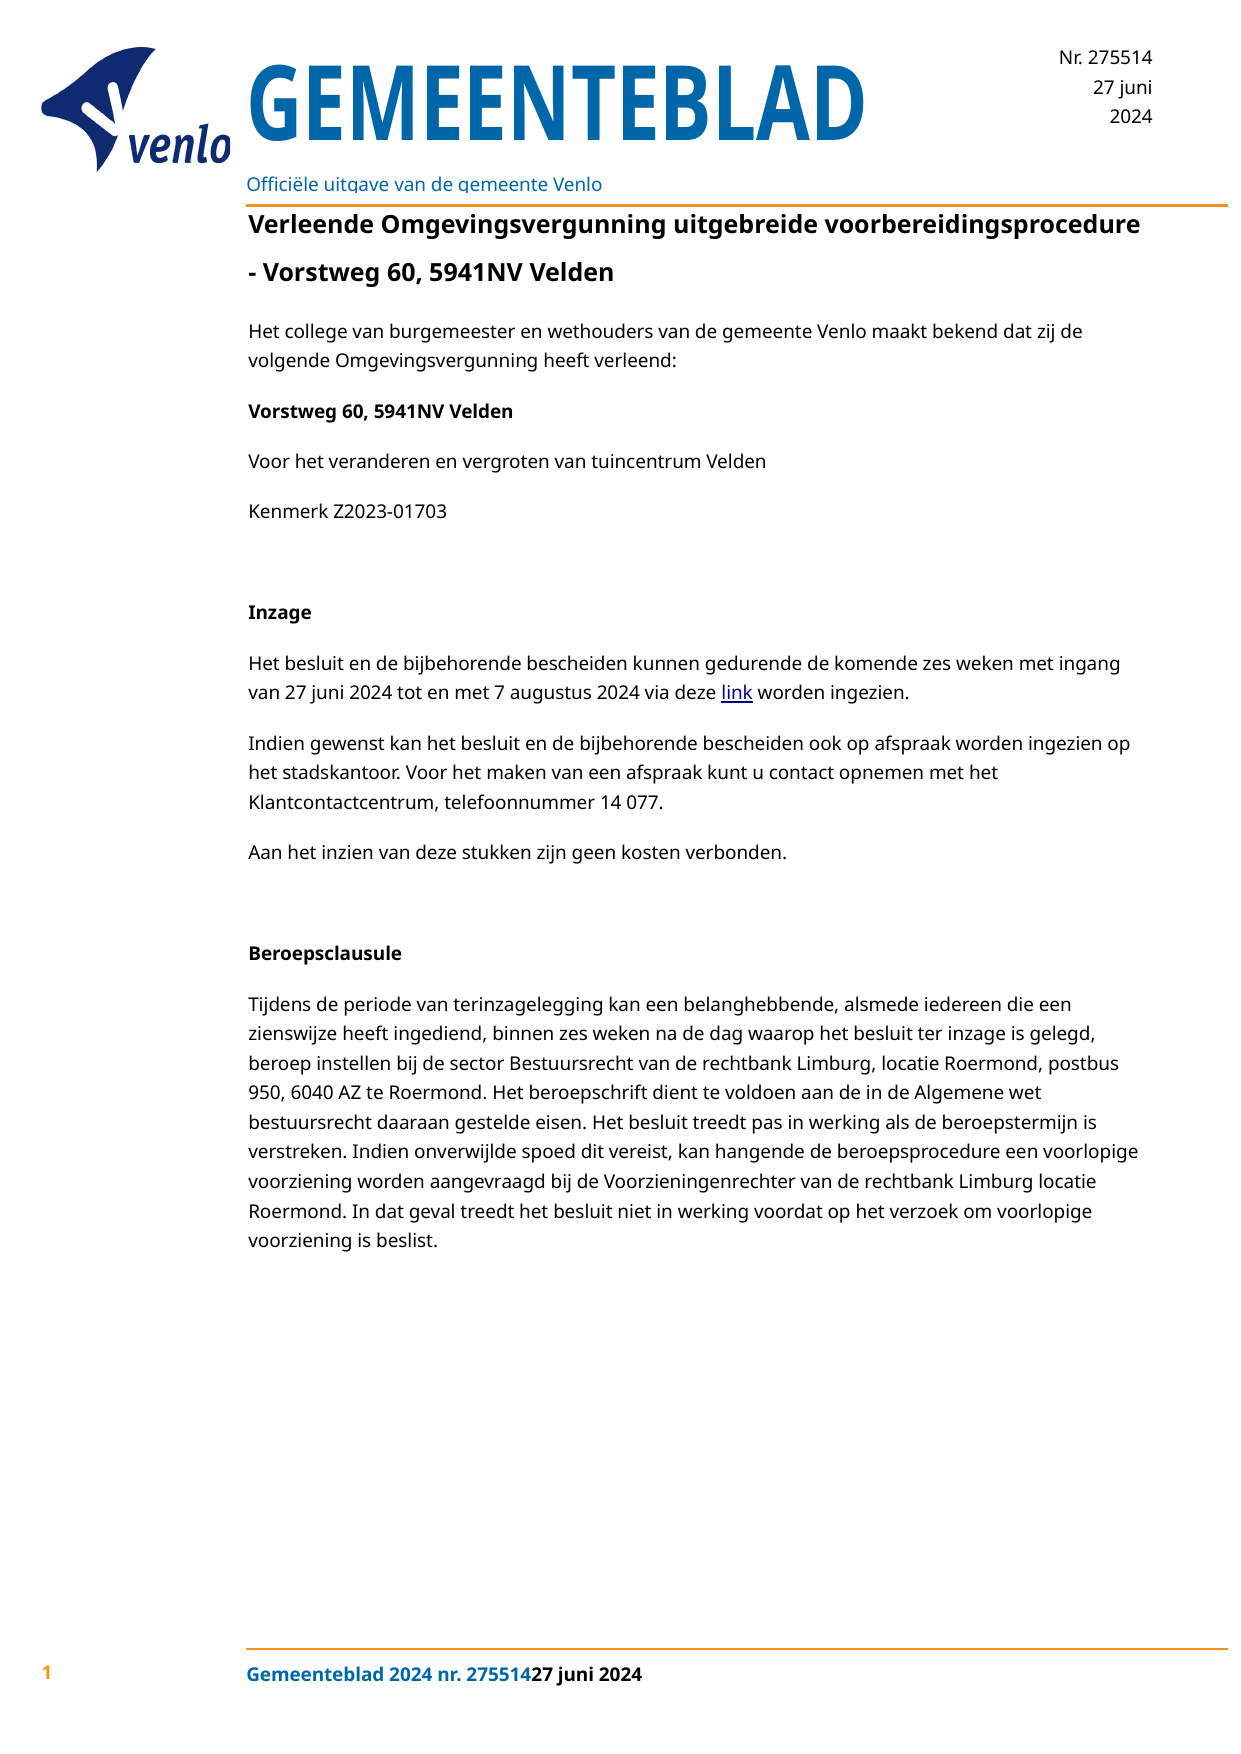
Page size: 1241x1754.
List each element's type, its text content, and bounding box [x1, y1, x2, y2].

text Het college van burgemeester en wethouders van de gemeente Venlo maakt bekend dat zij de volgende Omgevingsvergunning heeft verleend: [248, 318, 1152, 373]
text Verleende Omgevingsvergunning uitgebreide voorbereidingsprocedure - Vorstweg 60, 5941NV Velden [248, 207, 1152, 288]
text Voor het veranderen en vergroten van tuincentrum Velden [248, 448, 1152, 474]
text Vorstweg 60, 5941NV Velden [248, 398, 1152, 424]
text Het besluit en de bijbehorende bescheiden kunnen gedurende de komende zes weken met ingang van 27 juni 2024 tot en met 7 augustus 2024 via deze link worden ingezien. [248, 650, 1152, 705]
text Kenmerk Z2023-01703 [248, 499, 1152, 524]
text Aan het inzien van deze stukken zijn geen kosten verbonden. [248, 839, 1152, 865]
text Indien gewenst kan het besluit en de bijbehorende bescheiden ook op afspraak worden ingezien op het stadskantoor. Voor het maken van een afspraak kunt u contact opnemen met het Klantcontactcentrum, telefoonnummer 14 077. [248, 730, 1152, 815]
text Tijdens de periode van terinzagelegging kan een belanghebbende, alsmede iedereen die een zienswijze heeft ingediend, binnen zes weken na de dag waarop het besluit ter inzage is gelegd, beroep instellen bij de sector Bestuursrecht van de rechtbank Limburg, locatie Roermond, postbus 950, 6040 AZ te Roermond. Het beroepschrift dient te voldoen aan de in de Algemene wet bestuursrecht daaraan gestelde eisen. Het besluit treedt pas in werking als de beroepstermijn is verstreken. Indien onverwijlde spoed dit vereist, kan hangende de beroepsprocedure een voorlopige voorziening worden aangevraagd bij de Voorzieningenrechter van de rechtbank Limburg locatie Roermond. In dat geval treedt het besluit niet in werking voordat op het verzoek om voorlopige voorziening is beslist. [248, 991, 1152, 1253]
text Inzage [248, 599, 1152, 625]
picture [41, 47, 231, 172]
text Beroepsclausule [248, 940, 1152, 966]
